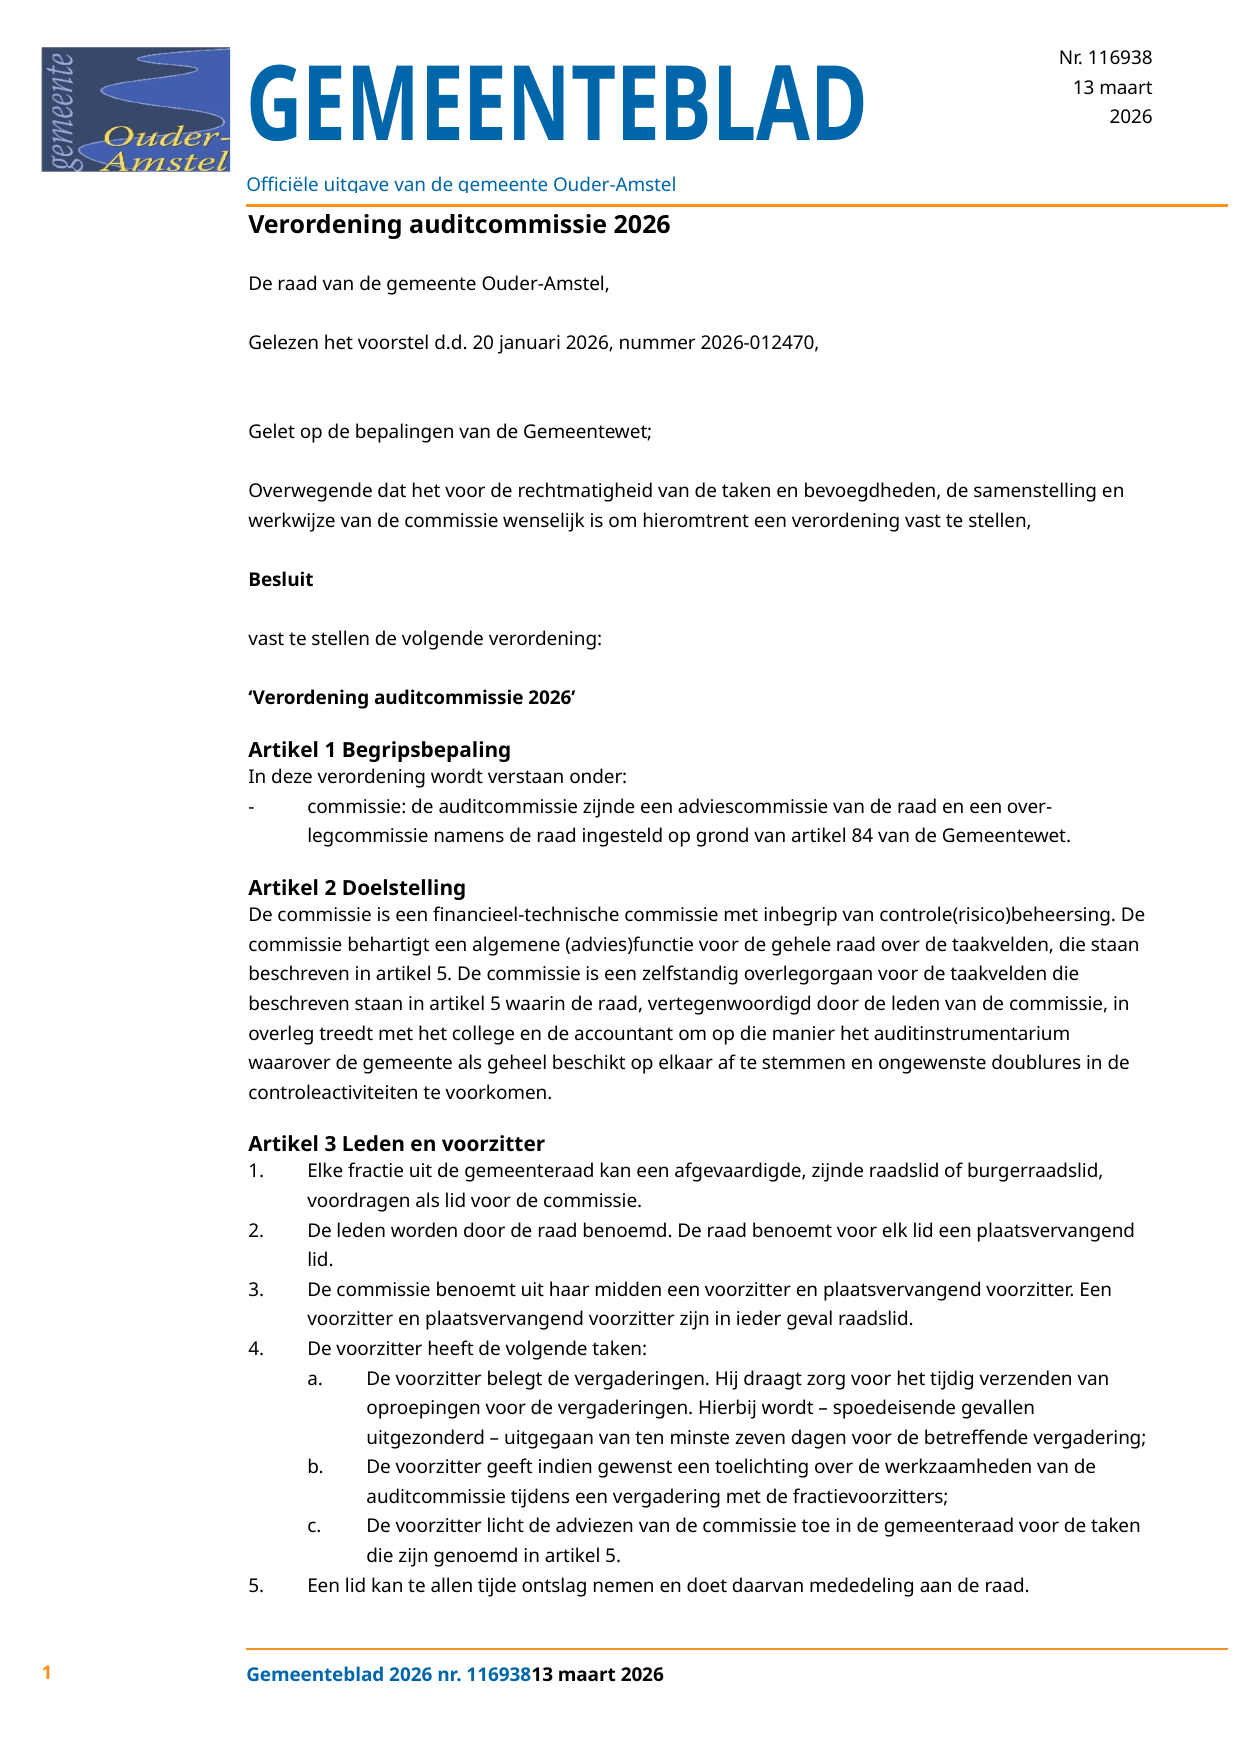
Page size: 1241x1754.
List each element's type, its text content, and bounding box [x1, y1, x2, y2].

text Gelezen het voorstel d.d. 20 januari 2026, nummer 2026-012470, [248, 329, 1152, 355]
text Gelet op de bepalingen van de Gemeentewet; [248, 418, 1152, 444]
list De voorzitter licht de adviezen van de commissie toe in de gemeenteraad voor de taken die zijn genoemd in artikel 5. [307, 1513, 1152, 1568]
list commissie: de auditcommissie zijnde een adviescommissie van de raad en een over-legcommissie namens de raad ingesteld op grond van artikel 84 van de Gemeentewet. [248, 793, 1152, 848]
text In deze verordening wordt verstaan onder: [248, 763, 1152, 789]
list De leden worden door de raad benoemd. De raad benoemt voor elk lid een plaatsvervangend lid. [248, 1217, 1152, 1272]
text Verordening auditcommissie 2026 [248, 207, 1152, 241]
text ‘Verordening auditcommissie 2026’ [248, 684, 1152, 710]
text Artikel 1 Begripsbepaling [248, 735, 1152, 763]
text De raad van de gemeente Ouder-Amstel, [248, 270, 1152, 296]
text Artikel 2 Doelstelling [248, 873, 1152, 901]
list Een lid kan te allen tijde ontslag nemen en doet daarvan mededeling aan de raad. [248, 1572, 1152, 1598]
text Artikel 3 Leden en voorzitter [248, 1129, 1152, 1158]
list De voorzitter geeft indien gewenst een toelichting over de werkzaamheden van de auditcommissie tijdens een vergadering met de fractievoorzitters; [307, 1453, 1152, 1509]
text vast te stellen de volgende verordening: [248, 625, 1152, 651]
list De voorzitter belegt de vergaderingen. Hĳ draagt zorg voor het tĳdig verzenden van oproepingen voor de vergaderingen. Hierbĳ wordt – spoedeisende gevallen uitgezonderd – uitgegaan van ten minste zeven dagen voor de betreffende vergadering; [307, 1365, 1152, 1450]
list Elke fractie uit de gemeenteraad kan een afgevaardigde, zijnde raadslid of burgerraadslid, voordragen als lid voor de commissie. [248, 1158, 1152, 1213]
text De commissie is een financieel-technische commissie met inbegrip van controle(risico)beheersing. De commissie behartigt een algemene (advies)functie voor de gehele raad over de taakvelden, die staan beschreven in artikel 5. De commissie is een zelfstandig overlegorgaan voor de taakvelden die beschreven staan in artikel 5 waarin de raad, vertegenwoordigd door de leden van de commissie, in overleg treedt met het college en de accountant om op die manier het auditinstrumentarium waarover de gemeente als geheel beschikt op elkaar af te stemmen en ongewenste doublures in de controleactiviteiten te voorkomen. [248, 901, 1152, 1104]
list De commissie benoemt uit haar midden een voorzitter en plaatsvervangend voorzitter. Een voorzitter en plaatsvervangend voorzitter zijn in ieder geval raadslid. [248, 1276, 1152, 1331]
text Besluit [248, 566, 1152, 592]
list De voorzitter heeft de volgende taken: [248, 1335, 1152, 1361]
text Overwegende dat het voor de rechtmatigheid van de taken en bevoegdheden, de samenstelling en werkwijze van de commissie wenselijk is om hieromtrent een verordening vast te stellen, [248, 477, 1152, 533]
picture [41, 47, 231, 172]
